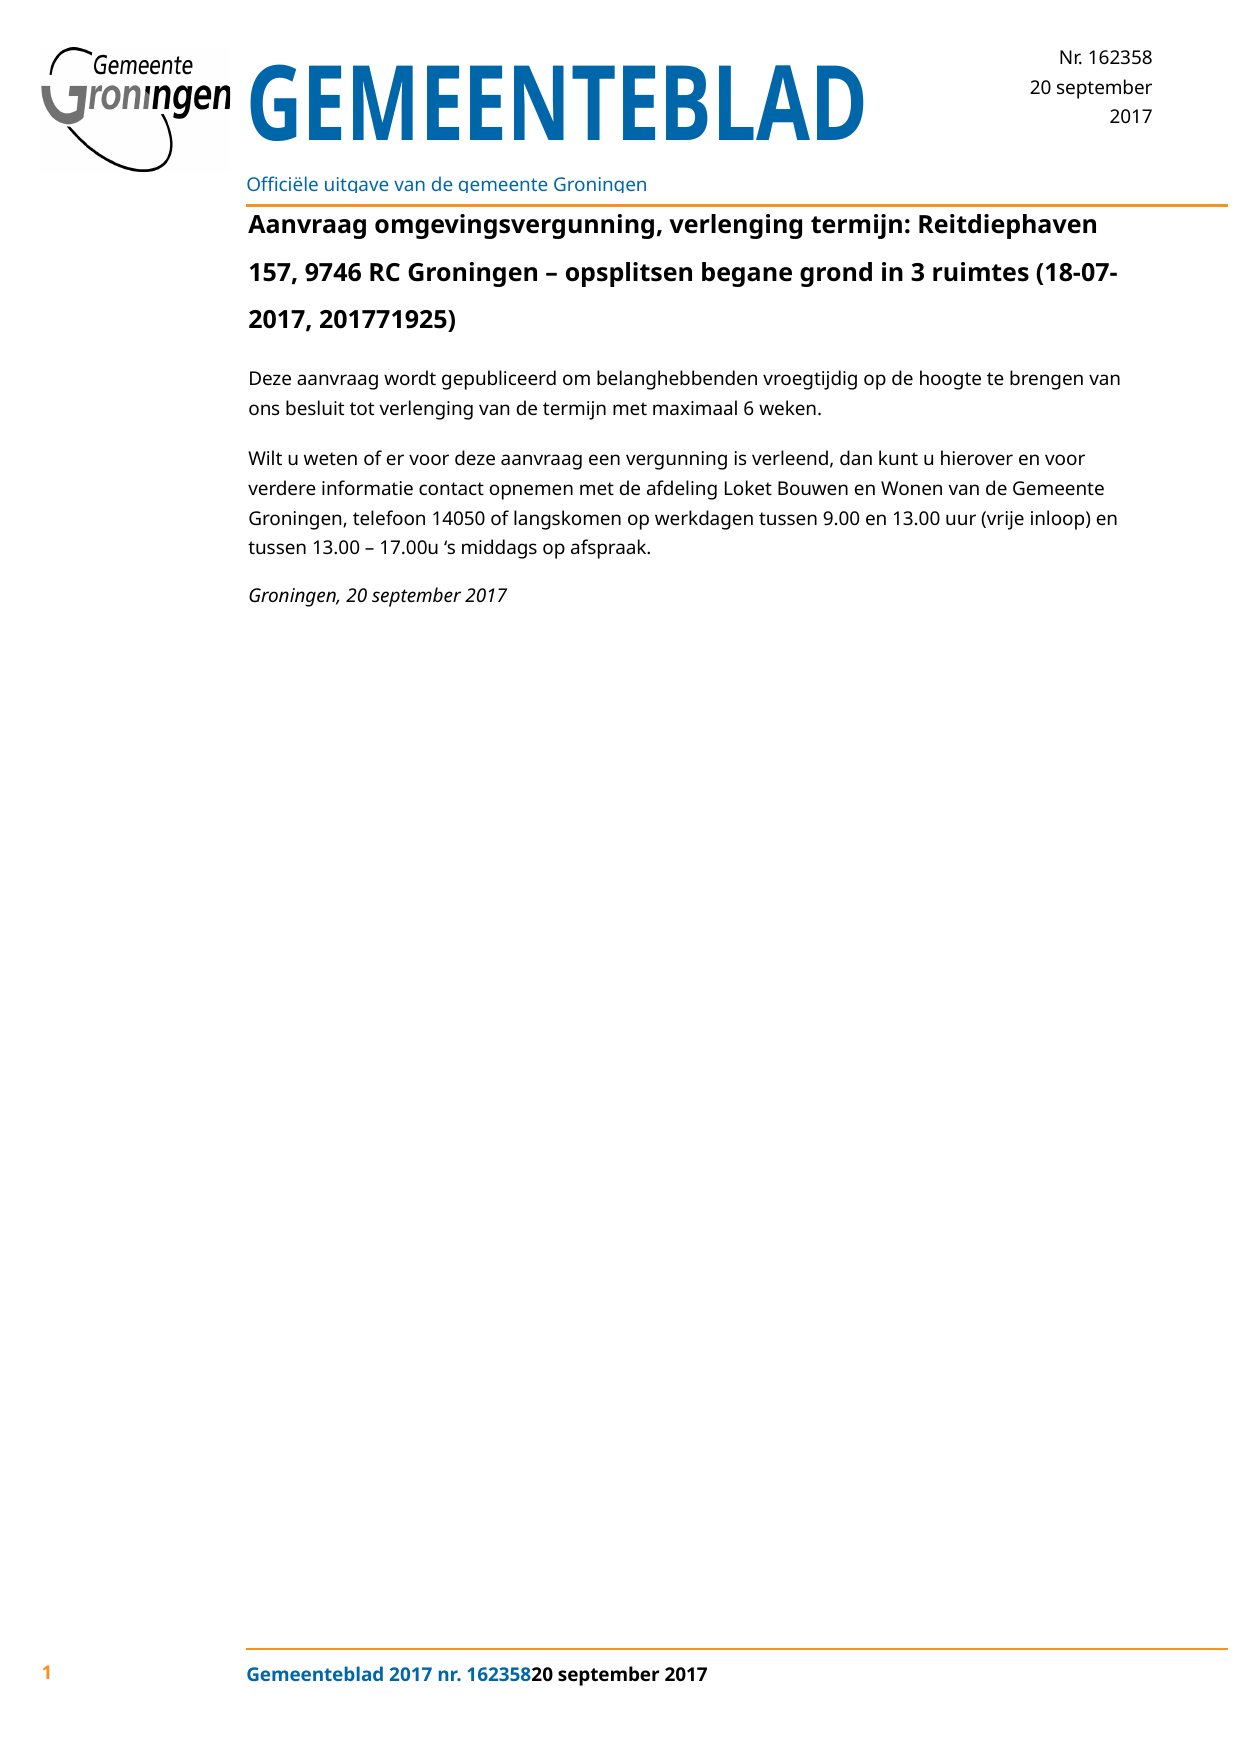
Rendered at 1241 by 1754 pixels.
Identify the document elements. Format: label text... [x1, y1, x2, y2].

text Groningen, 20 september 2017 [248, 582, 1152, 608]
text Deze aanvraag wordt gepubliceerd om belanghebbenden vroegtijdig op de hoogte te brengen van ons besluit tot verlenging van de termijn met maximaal 6 weken. [248, 366, 1152, 421]
text Wilt u weten of er voor deze aanvraag een vergunning is verleend, dan kunt u hierover en voor verdere informatie contact opnemen met de afdeling Loket Bouwen en Wonen van de Gemeente Groningen, telefoon 14050 of langskomen op werkdagen tussen 9.00 en 13.00 uur (vrije inloop) en tussen 13.00 – 17.00u ‘s middags op afspraak. [248, 446, 1152, 560]
picture [41, 47, 231, 172]
text Aanvraag omgevingsvergunning, verlenging termijn: Reitdiephaven 157, 9746 RC Groningen – opsplitsen begane grond in 3 ruimtes (18-07-2017, 201771925) [248, 207, 1152, 336]
